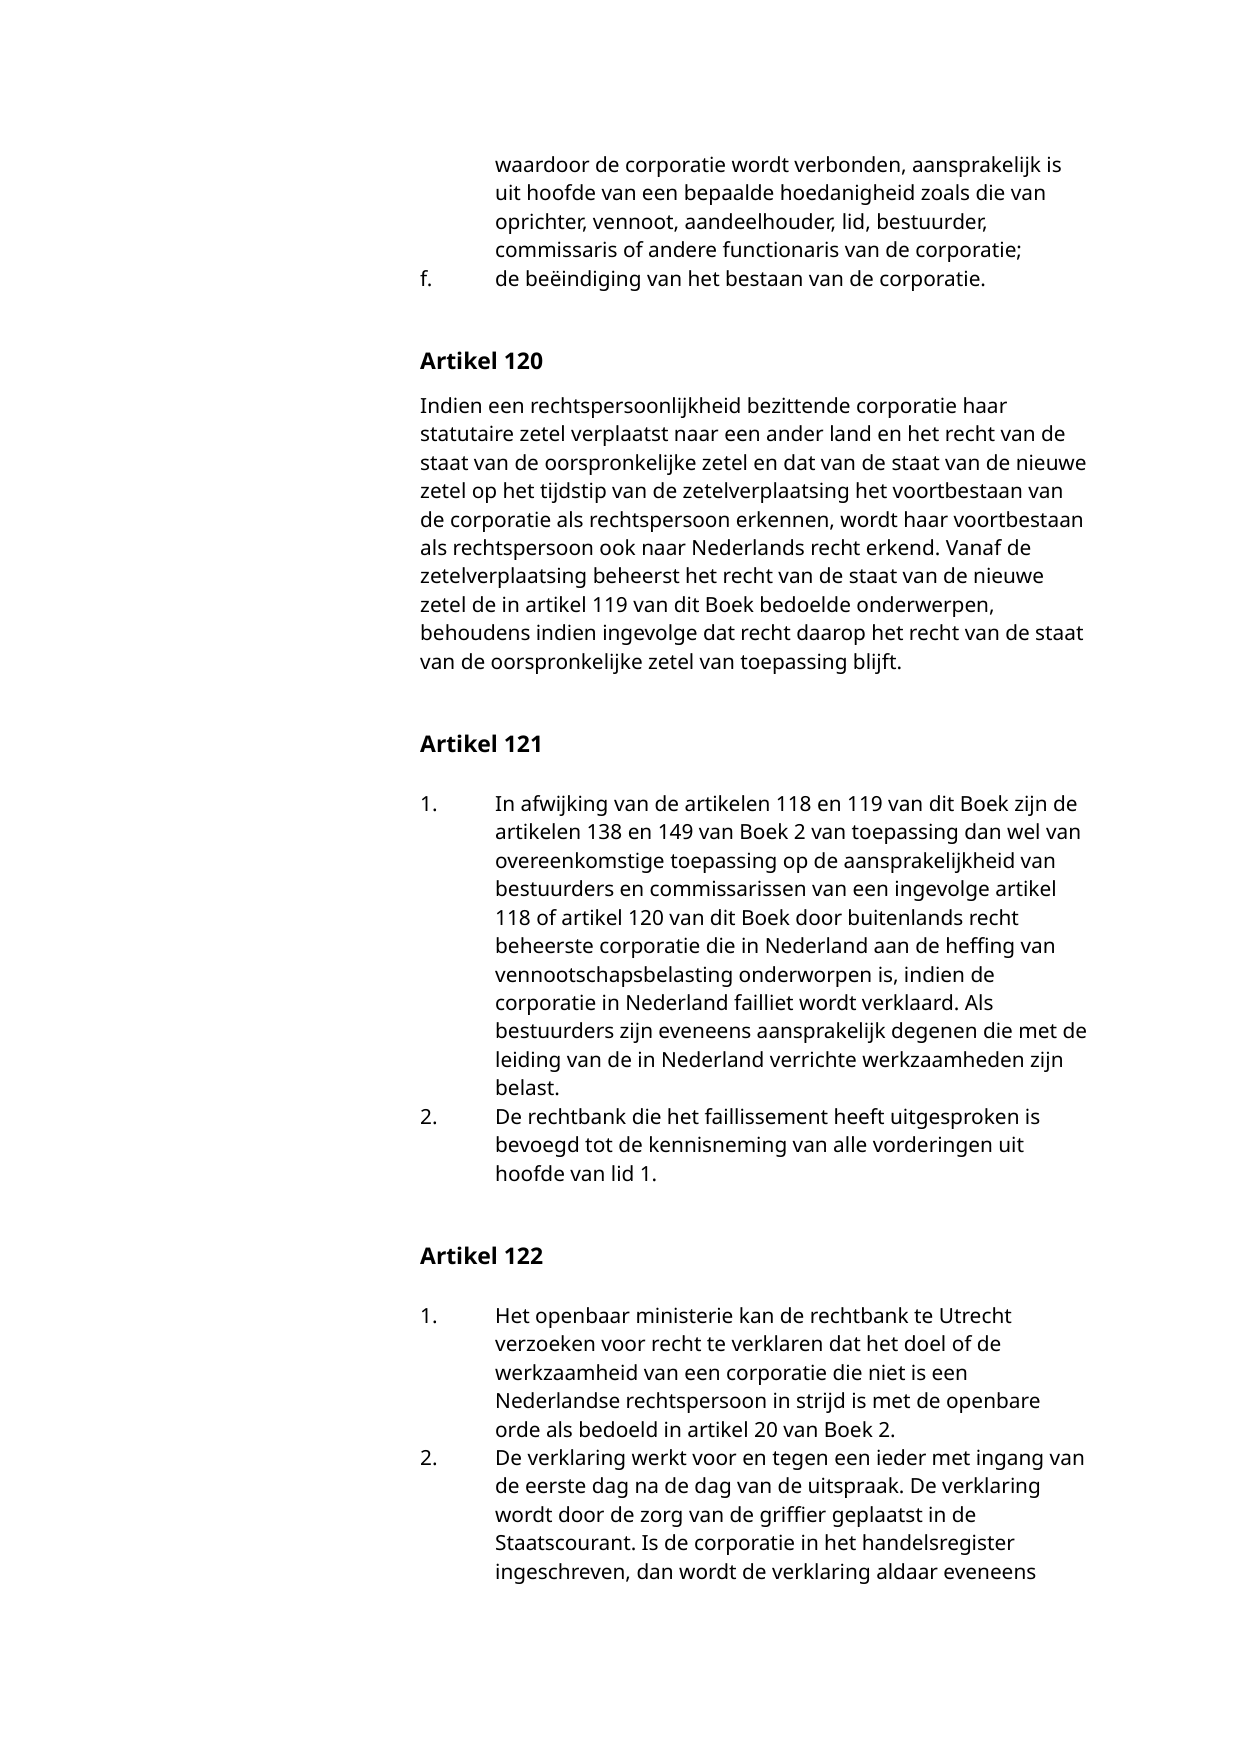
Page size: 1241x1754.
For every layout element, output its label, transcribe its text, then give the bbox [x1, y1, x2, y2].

list De verklaring werkt voor en tegen een ieder met ingang van de eerste dag na de dag van de uitspraak. De verklaring wordt door de zorg van de griffier geplaatst in de Staatscourant. Is de corporatie in het handelsregister ingeschreven, dan wordt de verklaring aldaar eveneens [420, 1443, 1090, 1585]
list de beëindiging van het bestaan van de corporatie. [420, 264, 1090, 292]
list Het openbaar ministerie kan de rechtbank te Utrecht verzoeken voor recht te verklaren dat het doel of de werkzaamheid van een corporatie die niet is een Nederlandse rechtspersoon in strijd is met de openbare orde als bedoeld in artikel 20 van Boek 2. [420, 1301, 1090, 1443]
list waardoor de corporatie wordt verbonden, aansprakelijk is uit hoofde van een bepaalde hoedanigheid zoals die van oprichter, vennoot, aandeelhouder, lid, bestuurder, commissaris of andere functionaris van de corporatie; [420, 150, 1090, 264]
list In afwijking van de artikelen 118 en 119 van dit Boek zijn de artikelen 138 en 149 van Boek 2 van toepassing dan wel van overeenkomstige toepassing op de aansprakelijkheid van bestuurders en commissarissen van een ingevolge artikel 118 of artikel 120 van dit Boek door buitenlands recht beheerste corporatie die in Nederland aan de heffing van vennootschapsbelasting onderworpen is, indien de corporatie in Nederland failliet wordt verklaard. Als bestuurders zijn eveneens aansprakelijk degenen die met de leiding van de in Nederland verrichte werkzaamheden zijn belast. [420, 789, 1090, 1102]
text Indien een rechtspersoonlijkheid bezittende corporatie haar statutaire zetel verplaatst naar een ander land en het recht van de staat van de oorspronkelijke zetel en dat van de staat van de nieuwe zetel op het tijdstip van de zetelverplaatsing het voortbestaan van de corporatie als rechtspersoon erkennen, wordt haar voortbestaan als rechtspersoon ook naar Nederlands recht erkend. Vanaf de zetelverplaatsing beheerst het recht van de staat van de nieuwe zetel de in artikel 119 van dit Boek bedoelde onderwerpen, behoudens indien ingevolge dat recht daarop het recht van de staat van de oorspronkelijke zetel van toepassing blijft. [420, 391, 1090, 675]
subtitle Artikel 120 [420, 345, 1090, 376]
subtitle Artikel 121 [420, 728, 1090, 759]
list De rechtbank die het faillissement heeft uitgesproken is bevoegd tot de kennisneming van alle vorderingen uit hoofde van lid 1. [420, 1102, 1090, 1187]
subtitle Artikel 122 [420, 1240, 1090, 1271]
